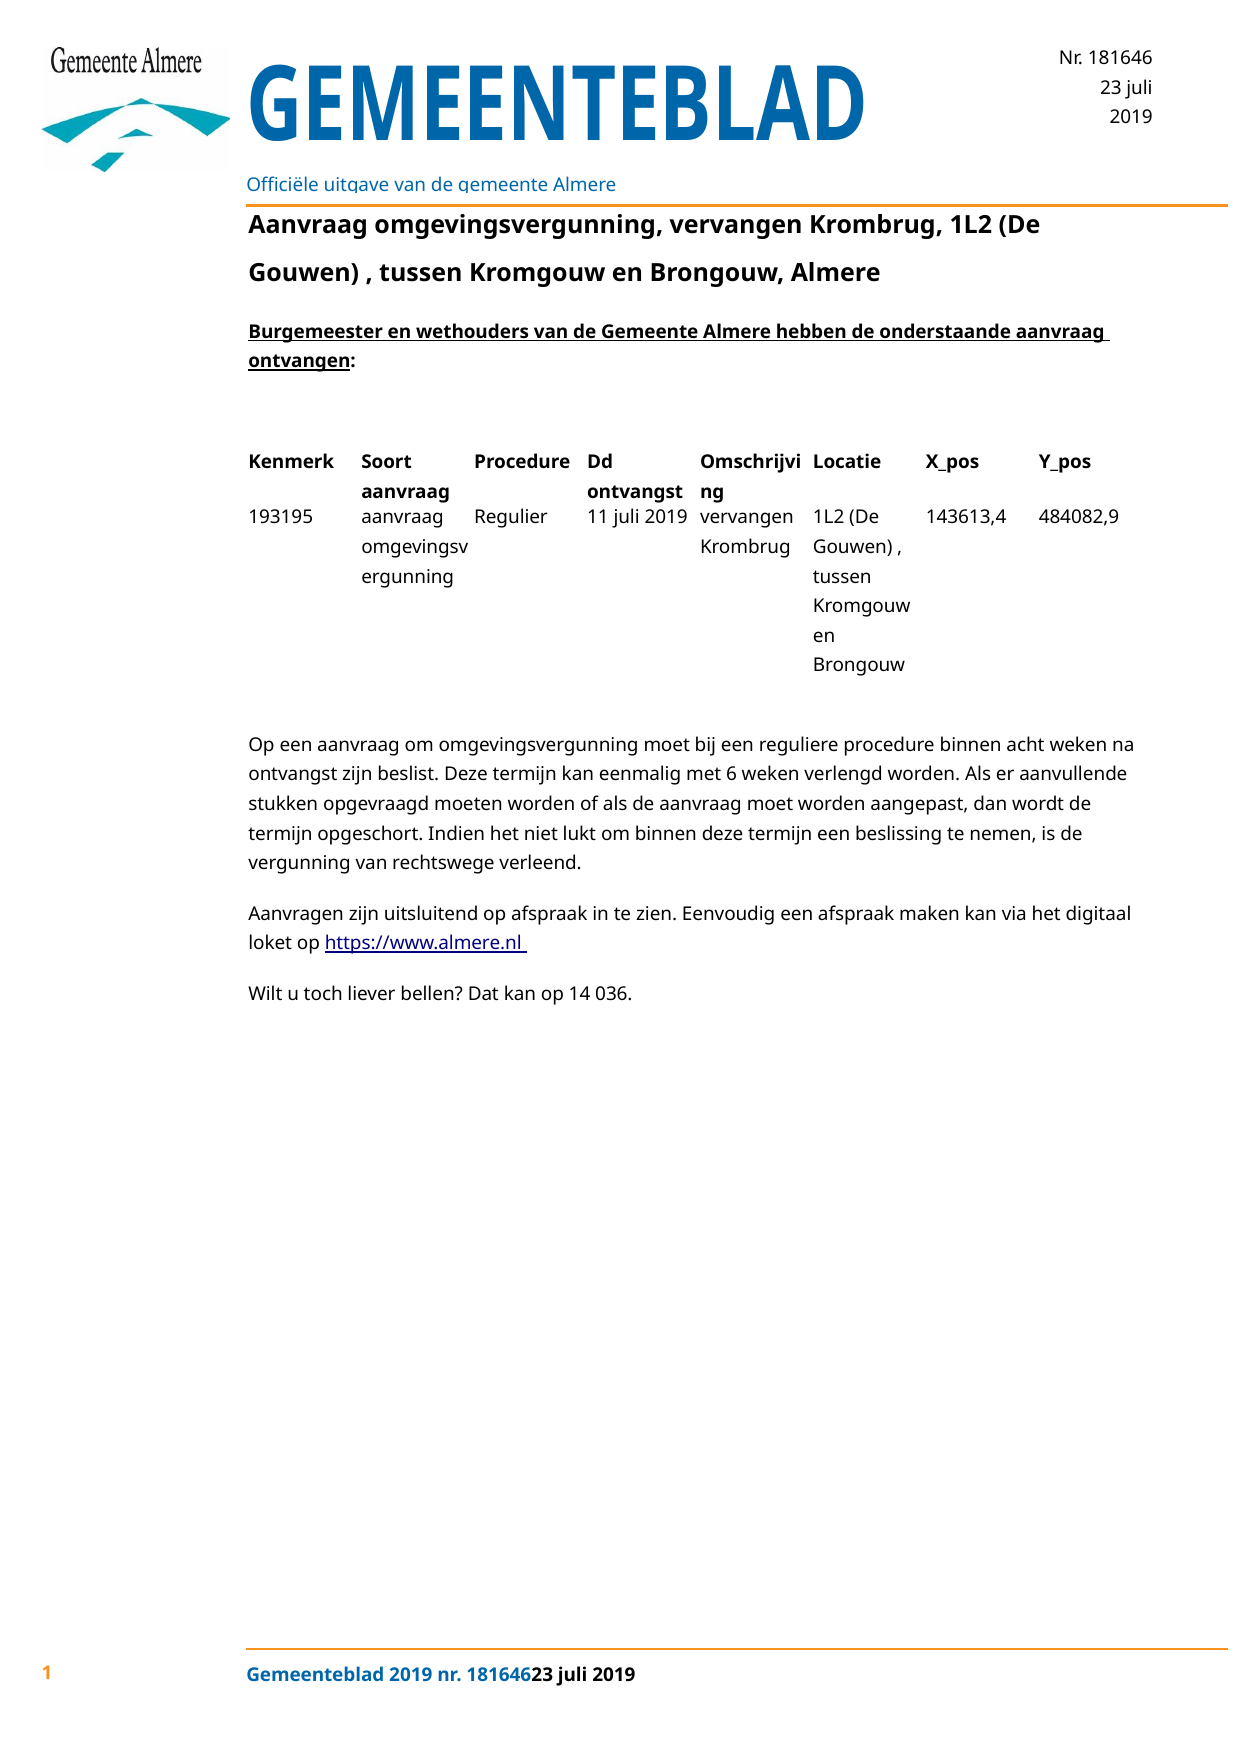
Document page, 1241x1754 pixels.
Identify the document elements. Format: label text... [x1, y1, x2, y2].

text Aanvraag omgevingsvergunning, vervangen Krombrug, 1L2 (De Gouwen) , tussen Kromgouw en Brongouw, Almere [248, 207, 1152, 288]
table_header Procedure [474, 449, 587, 504]
table_header Kenmerk [248, 449, 361, 504]
table_header X_pos [926, 449, 1038, 504]
table_cell 484082,9 [1039, 504, 1152, 677]
table_header Omschrijving [700, 449, 813, 504]
text Aanvragen zijn uitsluitend op afspraak in te zien. Eenvoudig een afspraak maken kan via het digitaal loket op https://www.almere.nl [248, 900, 1152, 955]
text Burgemeester en wethouders van de Gemeente Almere hebben de onderstaande aanvraag ontvangen: [248, 318, 1152, 373]
text Wilt u toch liever bellen? Dat kan op 14 036. [248, 980, 1152, 1006]
text Op een aanvraag om omgevingsvergunning moet bij een reguliere procedure binnen acht weken na ontvangst zijn beslist. Deze termijn kan eenmalig met 6 weken verlengd worden. Als er aanvullende stukken opgevraagd moeten worden of als de aanvraag moet worden aangepast, dan wordt de termijn opgeschort. Indien het niet lukt om binnen deze termijn een beslissing te nemen, is de vergunning van rechtswege verleend. [248, 731, 1152, 875]
table_header Dd ontvangst [587, 449, 700, 504]
table_header Y_pos [1039, 449, 1152, 504]
table_header Locatie [813, 449, 926, 504]
picture [41, 47, 231, 172]
table_cell Regulier [474, 504, 587, 677]
table_cell vervangen Krombrug [700, 504, 813, 677]
table_cell aanvraag omgevingsvergunning [361, 504, 474, 677]
table_cell 11 juli 2019 [587, 504, 700, 677]
table_cell 193195 [248, 504, 361, 677]
table_header Soort aanvraag [361, 449, 474, 504]
table_cell 143613,4 [926, 504, 1038, 677]
table_cell 1L2 (De Gouwen) , tussen Kromgouw en Brongouw [813, 504, 926, 677]
